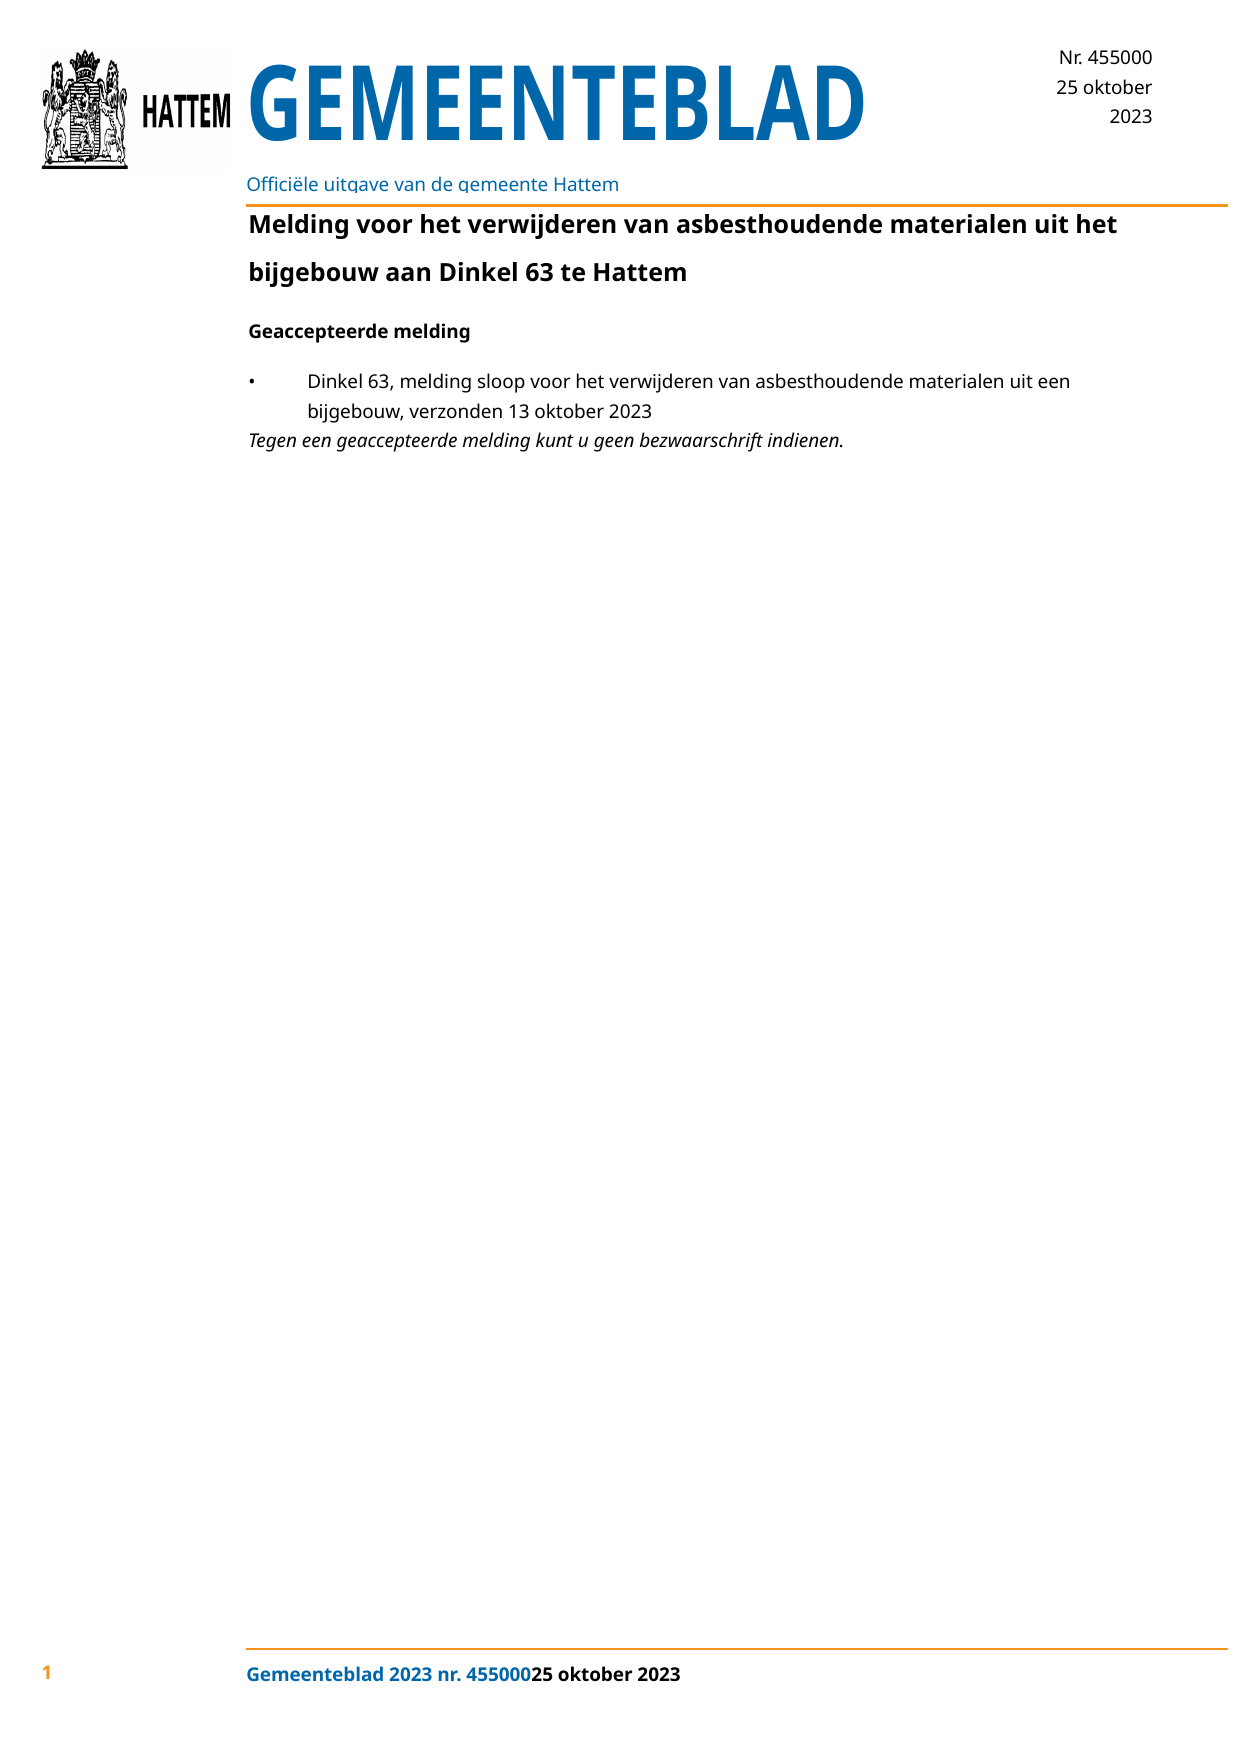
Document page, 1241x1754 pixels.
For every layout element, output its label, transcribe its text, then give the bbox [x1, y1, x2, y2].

text Melding voor het verwijderen van asbesthoudende materialen uit het bijgebouw aan Dinkel 63 te Hattem [248, 207, 1152, 288]
picture [41, 47, 231, 172]
text Geaccepteerde melding [248, 318, 1152, 344]
list Dinkel 63, melding sloop voor het verwijderen van asbesthoudende materialen uit een bijgebouw, verzonden 13 oktober 2023 [248, 368, 1152, 424]
text Tegen een geaccepteerde melding kunt u geen bezwaarschrift indienen. [248, 427, 1152, 453]
